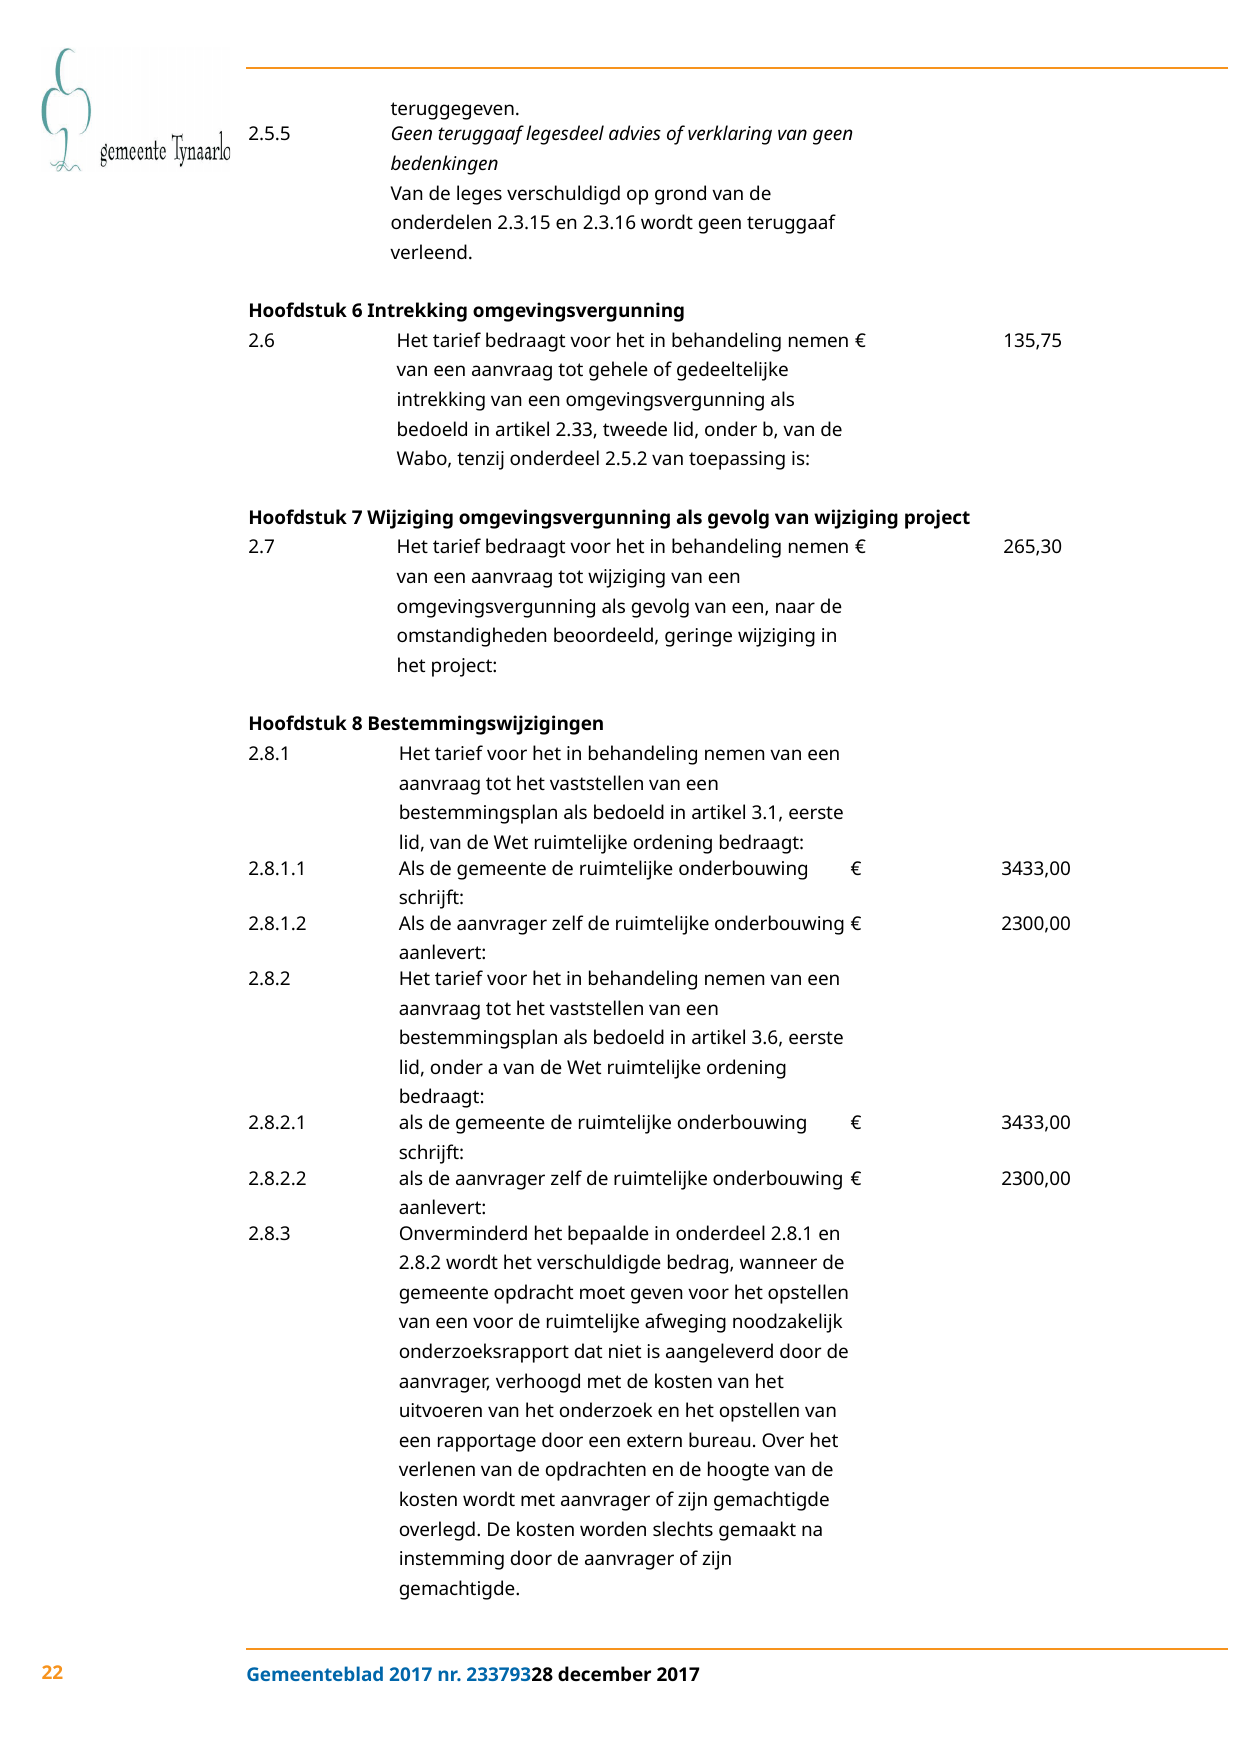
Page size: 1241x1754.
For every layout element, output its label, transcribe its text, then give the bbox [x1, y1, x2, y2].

text Hoofdstuk 6 Intrekking omgevingsvergunning [248, 297, 1152, 323]
table_cell 2.8.2.2 [248, 1165, 398, 1220]
table_cell [1009, 121, 1152, 264]
table_cell 2.8.3 [248, 1220, 398, 1601]
table_header Het tarief voor het in behandeling nemen van een aanvraag tot het vaststellen van een bestemmingsplan als bedoeld in artikel 3.1, eerste lid, van de Wet ruimtelijke ordening bedraagt: [399, 740, 850, 855]
text Hoofdstuk 7 Wijziging omgevingsvergunning als gevolg van wijziging project [248, 504, 1152, 530]
table_cell [1009, 95, 1152, 121]
table_header [1001, 740, 1152, 855]
table_cell € [850, 1165, 1001, 1220]
table_cell [850, 1220, 1001, 1601]
table_cell [248, 95, 390, 121]
table_cell 2.8.1.1 [248, 855, 398, 910]
table_cell € [850, 855, 1001, 910]
table_header 265,30 [1003, 534, 1152, 678]
table_cell 2.5.5 [248, 121, 390, 264]
table_cell [850, 965, 1001, 1109]
picture [41, 47, 231, 172]
table_cell Geen teruggaaf legesdeel advies of verklaring van geen bedenkingen Van de leges verschuldigd op grond van de onderdelen 2.3.15 en 2.3.16 wordt geen teruggaaf verleend. [390, 121, 867, 264]
table_cell Als de gemeente de ruimtelijke onderbouwing schrijft: [399, 855, 850, 910]
table_header 2.8.1 [248, 740, 398, 855]
table_cell Onverminderd het bepaalde in onderdeel 2.8.1 en 2.8.2 wordt het verschuldigde bedrag, wanneer de gemeente opdracht moet geven voor het opstellen van een voor de ruimtelijke afweging noodzakelijk onderzoeksrapport dat niet is aangeleverd door de aanvrager, verhoogd met de kosten van het uitvoeren van het onderzoek en het opstellen van een rapportage door een extern bureau. Over het verlenen van de opdrachten en de hoogte van de kosten wordt met aanvrager of zijn gemachtigde overlegd. De kosten worden slechts gemaakt na instemming door de aanvrager of zijn gemachtigde. [399, 1220, 850, 1601]
table_cell 2.8.2 [248, 965, 398, 1109]
table_cell als de gemeente de ruimtelijke onderbouwing schrijft: [399, 1109, 850, 1165]
table_cell teruggegeven. [390, 95, 867, 121]
table_header 2.7 [248, 534, 396, 678]
table_cell Het tarief voor het in behandeling nemen van een aanvraag tot het vaststellen van een bestemmingsplan als bedoeld in artikel 3.6, eerste lid, onder a van de Wet ruimtelijke ordening bedraagt: [399, 965, 850, 1109]
table_cell 2300,00 [1001, 1165, 1152, 1220]
table_header [850, 740, 1001, 855]
table_cell 2.8.1.2 [248, 910, 398, 965]
table_cell 3433,00 [1001, 855, 1152, 910]
table_header Het tarief bedraagt voor het in behandeling nemen van een aanvraag tot wijziging van een omgevingsvergunning als gevolg van een, naar de omstandigheden beoordeeld, geringe wijziging in het project: [396, 534, 855, 678]
table_header € [855, 534, 1003, 678]
table_header € [855, 327, 1003, 471]
table_header 135,75 [1003, 327, 1152, 471]
table_header 2.6 [248, 327, 396, 471]
table_cell 2300,00 [1001, 910, 1152, 965]
table_header Het tarief bedraagt voor het in behandeling nemen van een aanvraag tot gehele of gedeeltelijke intrekking van een omgevingsvergunning als bedoeld in artikel 2.33, tweede lid, onder b, van de Wabo, tenzij onderdeel 2.5.2 van toepassing is: [396, 327, 855, 471]
table_cell [867, 95, 1009, 121]
table_cell € [850, 1109, 1001, 1165]
table_cell Als de aanvrager zelf de ruimtelijke onderbouwing aanlevert: [399, 910, 850, 965]
table_cell € [850, 910, 1001, 965]
table_cell 2.8.2.1 [248, 1109, 398, 1165]
table_cell 3433,00 [1001, 1109, 1152, 1165]
table_cell als de aanvrager zelf de ruimtelijke onderbouwing aanlevert: [399, 1165, 850, 1220]
text Hoofdstuk 8 Bestemmingswijzigingen [248, 711, 1152, 736]
table_cell [867, 121, 1009, 264]
table_cell [1001, 1220, 1152, 1601]
table_cell [1001, 965, 1152, 1109]
